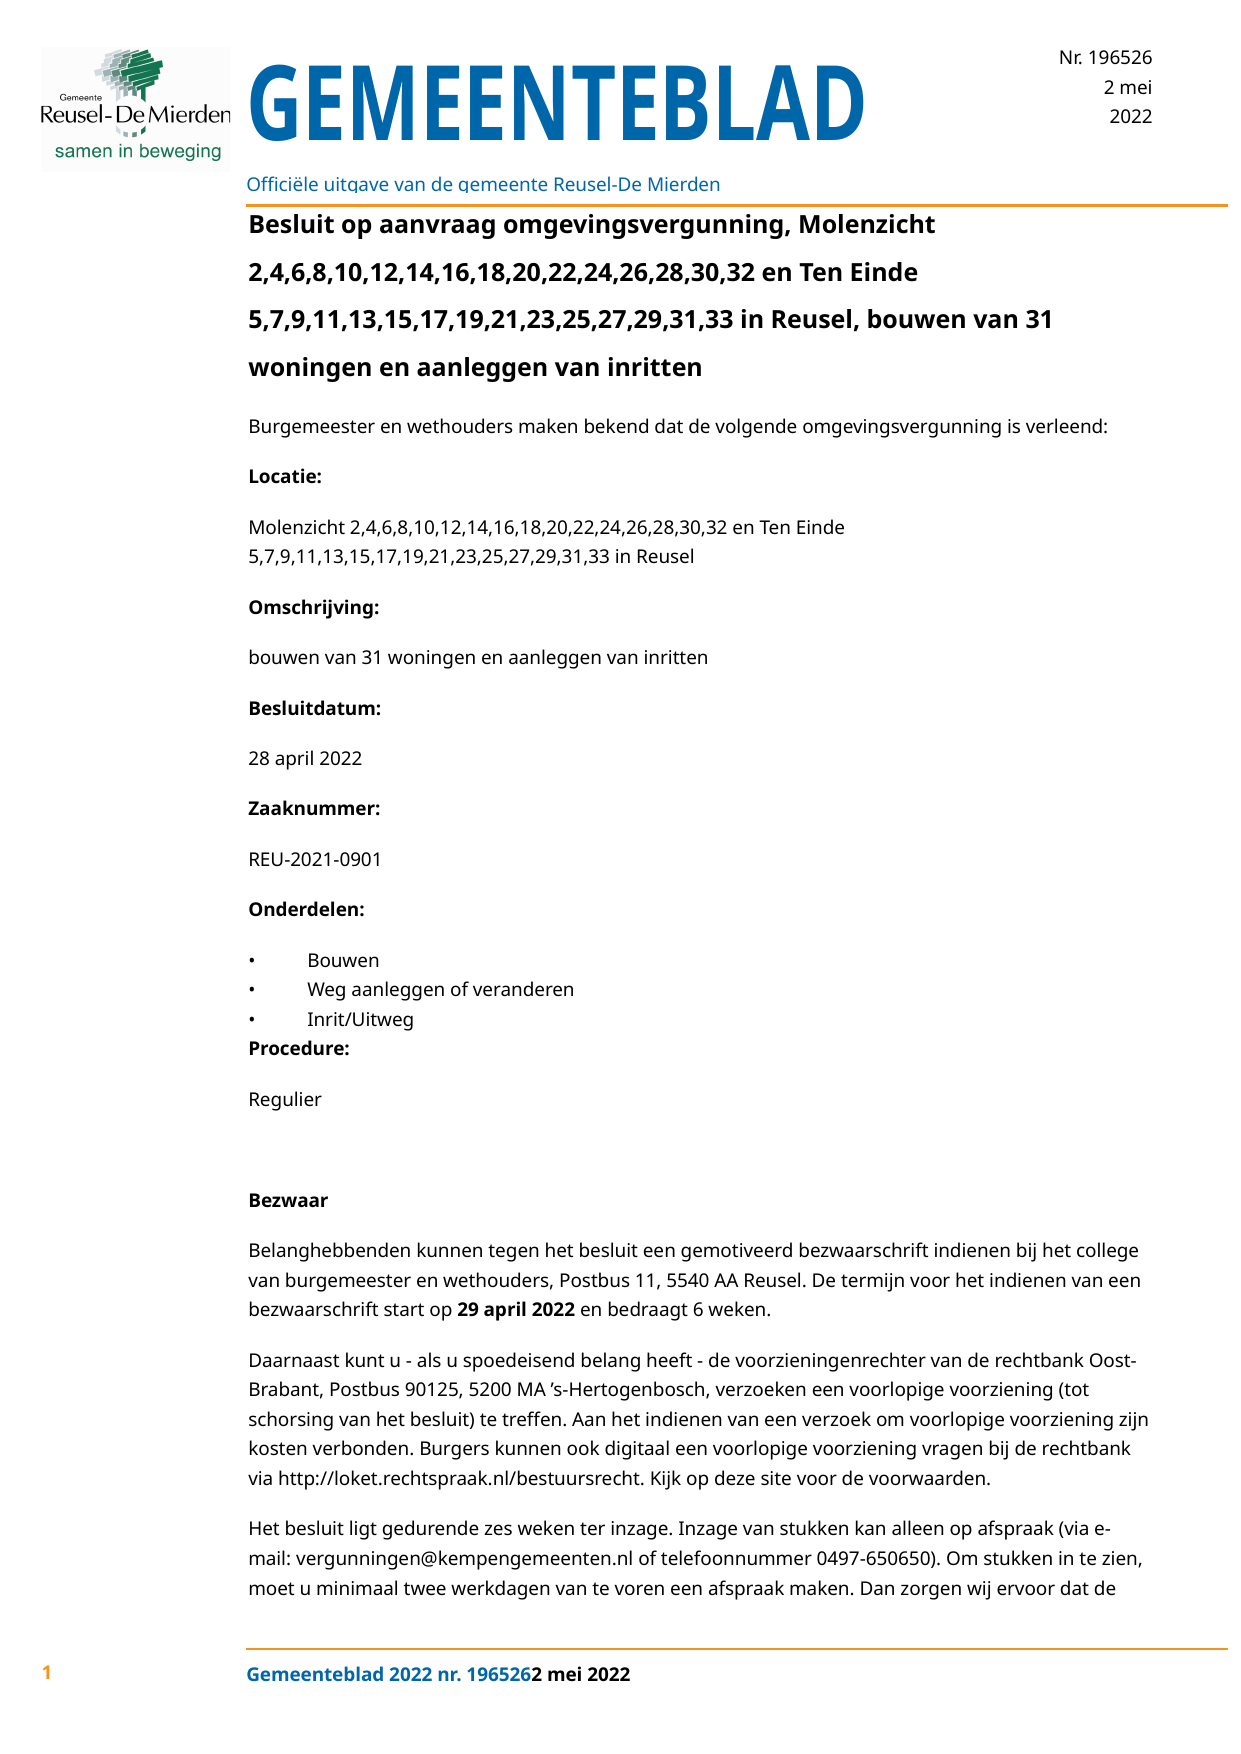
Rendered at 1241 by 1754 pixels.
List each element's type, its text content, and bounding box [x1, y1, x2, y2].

text Zaaknummer: [248, 796, 1152, 821]
text Burgemeester en wethouders maken bekend dat de volgende omgevingsvergunning is verleend: [248, 413, 1152, 439]
text Molenzicht 2,4,6,8,10,12,14,16,18,20,22,24,26,28,30,32 en Ten Einde 5,7,9,11,13,15,17,19,21,23,25,27,29,31,33 in Reusel [248, 514, 1152, 569]
text Daarnaast kunt u - als u spoedeisend belang heeft - de voorzieningenrechter van de rechtbank Oost-Brabant, Postbus 90125, 5200 MA ’s-Hertogenbosch, verzoeken een voorlopige voorziening (tot schorsing van het besluit) te treffen. Aan het indienen van een verzoek om voorlopige voorziening zijn kosten verbonden. Burgers kunnen ook digitaal een voorlopige voorziening vragen bij de rechtbank via http://loket.rechtspraak.nl/bestuursrecht. Kijk op deze site voor de voorwaarden. [248, 1347, 1152, 1491]
list Weg aanleggen of veranderen [248, 976, 1152, 1002]
text Belanghebbenden kunnen tegen het besluit een gemotiveerd bezwaarschrift indienen bij het college van burgemeester en wethouders, Postbus 11, 5540 AA Reusel. De termijn voor het indienen van een bezwaarschrift start op 29 april 2022 en bedraagt 6 weken. [248, 1237, 1152, 1322]
text Omschrijving: [248, 594, 1152, 620]
text Regulier [248, 1086, 1152, 1112]
text bouwen van 31 woningen en aanleggen van inritten [248, 644, 1152, 670]
text Locatie: [248, 463, 1152, 489]
text 28 april 2022 [248, 745, 1152, 771]
picture [41, 47, 231, 172]
text Procedure: [248, 1036, 1152, 1061]
text Besluit op aanvraag omgevingsvergunning, Molenzicht 2,4,6,8,10,12,14,16,18,20,22,24,26,28,30,32 en Ten Einde 5,7,9,11,13,15,17,19,21,23,25,27,29,31,33 in Reusel, bouwen van 31 woningen en aanleggen van inritten [248, 207, 1152, 384]
text Onderdelen: [248, 896, 1152, 922]
text Besluitdatum: [248, 695, 1152, 721]
text Bezwaar [248, 1187, 1152, 1213]
list Bouwen [248, 947, 1152, 973]
text Het besluit ligt gedurende zes weken ter inzage. Inzage van stukken kan alleen op afspraak (via e-mail: vergunningen@kempengemeenten.nl of telefoonnummer 0497-650650). Om stukken in te zien, moet u minimaal twee werkdagen van te voren een afspraak maken. Dan zorgen wij ervoor dat de [248, 1516, 1152, 1601]
text REU-2021-0901 [248, 846, 1152, 872]
list Inrit/Uitweg [248, 1006, 1152, 1032]
